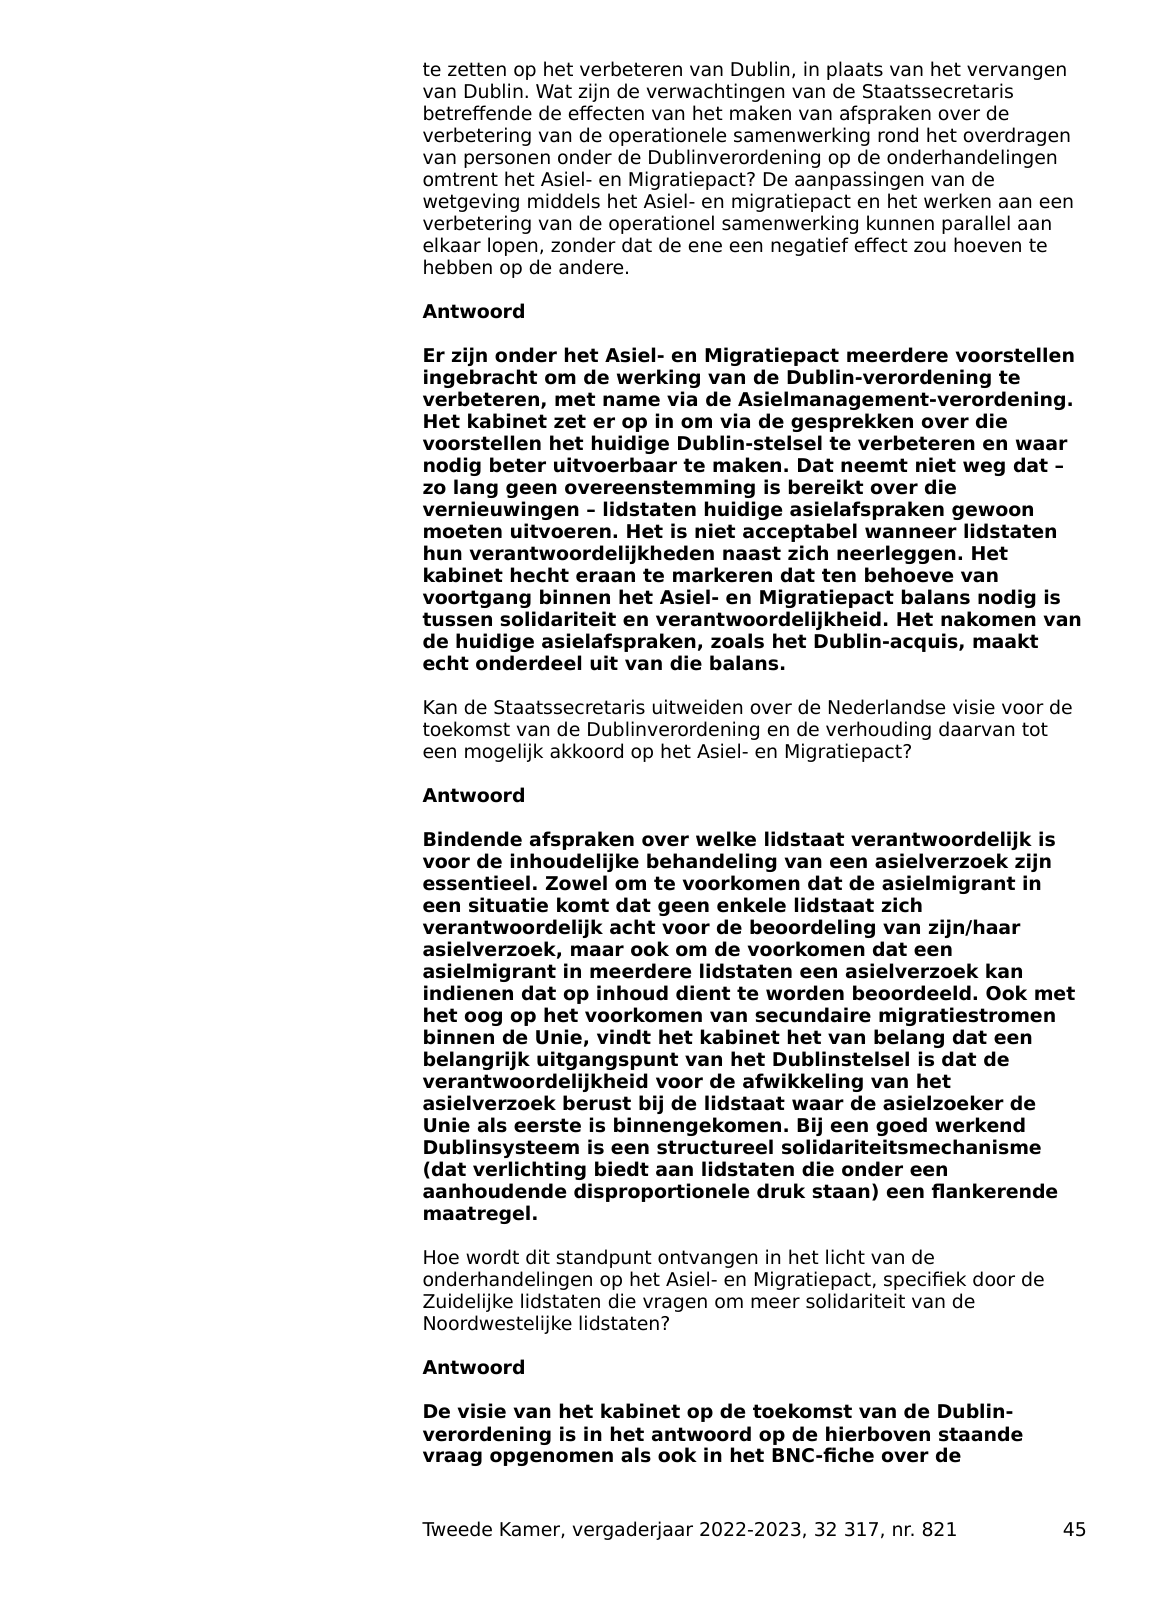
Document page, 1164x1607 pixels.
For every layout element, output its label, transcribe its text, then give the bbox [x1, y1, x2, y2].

subtitle Antwoord [422, 1357, 1087, 1379]
subtitle Antwoord [422, 301, 1087, 323]
text De visie van het kabinet op de toekomst van de Dublin-verordening is in het antwoord op de hierboven staande vraag opgenomen als ook in het BNC-fiche over de [422, 1401, 1087, 1467]
subtitle Antwoord [422, 785, 1087, 807]
text Hoe wordt dit standpunt ontvangen in het licht van de onderhandelingen op het Asiel- en Migratiepact, specifiek door de Zuidelijke lidstaten die vragen om meer solidariteit van de Noordwestelijke lidstaten? [422, 1247, 1087, 1335]
text Kan de Staatssecretaris uitweiden over de Nederlandse visie voor de toekomst van de Dublinverordening en de verhouding daarvan tot een mogelijk akkoord op het Asiel- en Migratiepact? [422, 697, 1087, 763]
text Er zijn onder het Asiel- en Migratiepact meerdere voorstellen ingebracht om de werking van de Dublin-verordening te verbeteren, met name via de Asielmanagement-verordening. Het kabinet zet er op in om via de gesprekken over die voorstellen het huidige Dublin-stelsel te verbeteren en waar nodig beter uitvoerbaar te maken. Dat neemt niet weg dat – zo lang geen overeenstemming is bereikt over die vernieuwingen – lidstaten huidige asielafspraken gewoon moeten uitvoeren. Het is niet acceptabel wanneer lidstaten hun verantwoordelijkheden naast zich neerleggen. Het kabinet hecht eraan te markeren dat ten behoeve van voortgang binnen het Asiel- en Migratiepact balans nodig is tussen solidariteit en verantwoordelijkheid. Het nakomen van de huidige asielafspraken, zoals het Dublin-acquis, maakt echt onderdeel uit van die balans. [422, 345, 1087, 675]
text te zetten op het verbeteren van Dublin, in plaats van het vervangen van Dublin. Wat zijn de verwachtingen van de Staatssecretaris betreffende de effecten van het maken van afspraken over de verbetering van de operationele samenwerking rond het overdragen van personen onder de Dublinverordening op de onderhandelingen omtrent het Asiel- en Migratiepact? De aanpassingen van de wetgeving middels het Asiel- en migratiepact en het werken aan een verbetering van de operationel samenwerking kunnen parallel aan elkaar lopen, zonder dat de ene een negatief effect zou hoeven te hebben op de andere. [422, 59, 1087, 279]
text Bindende afspraken over welke lidstaat verantwoordelijk is voor de inhoudelijke behandeling van een asielverzoek zijn essentieel. Zowel om te voorkomen dat de asielmigrant in een situatie komt dat geen enkele lidstaat zich verantwoordelijk acht voor de beoordeling van zijn/haar asielverzoek, maar ook om de voorkomen dat een asielmigrant in meerdere lidstaten een asielverzoek kan indienen dat op inhoud dient te worden beoordeeld. Ook met het oog op het voorkomen van secundaire migratiestromen binnen de Unie, vindt het kabinet het van belang dat een belangrijk uitgangspunt van het Dublinstelsel is dat de verantwoordelijkheid voor de afwikkeling van het asielverzoek berust bij de lidstaat waar de asielzoeker de Unie als eerste is binnengekomen. Bij een goed werkend Dublinsysteem is een structureel solidariteitsmechanisme (dat verlichting biedt aan lidstaten die onder een aanhoudende disproportionele druk staan) een flankerende maatregel. [422, 829, 1087, 1225]
